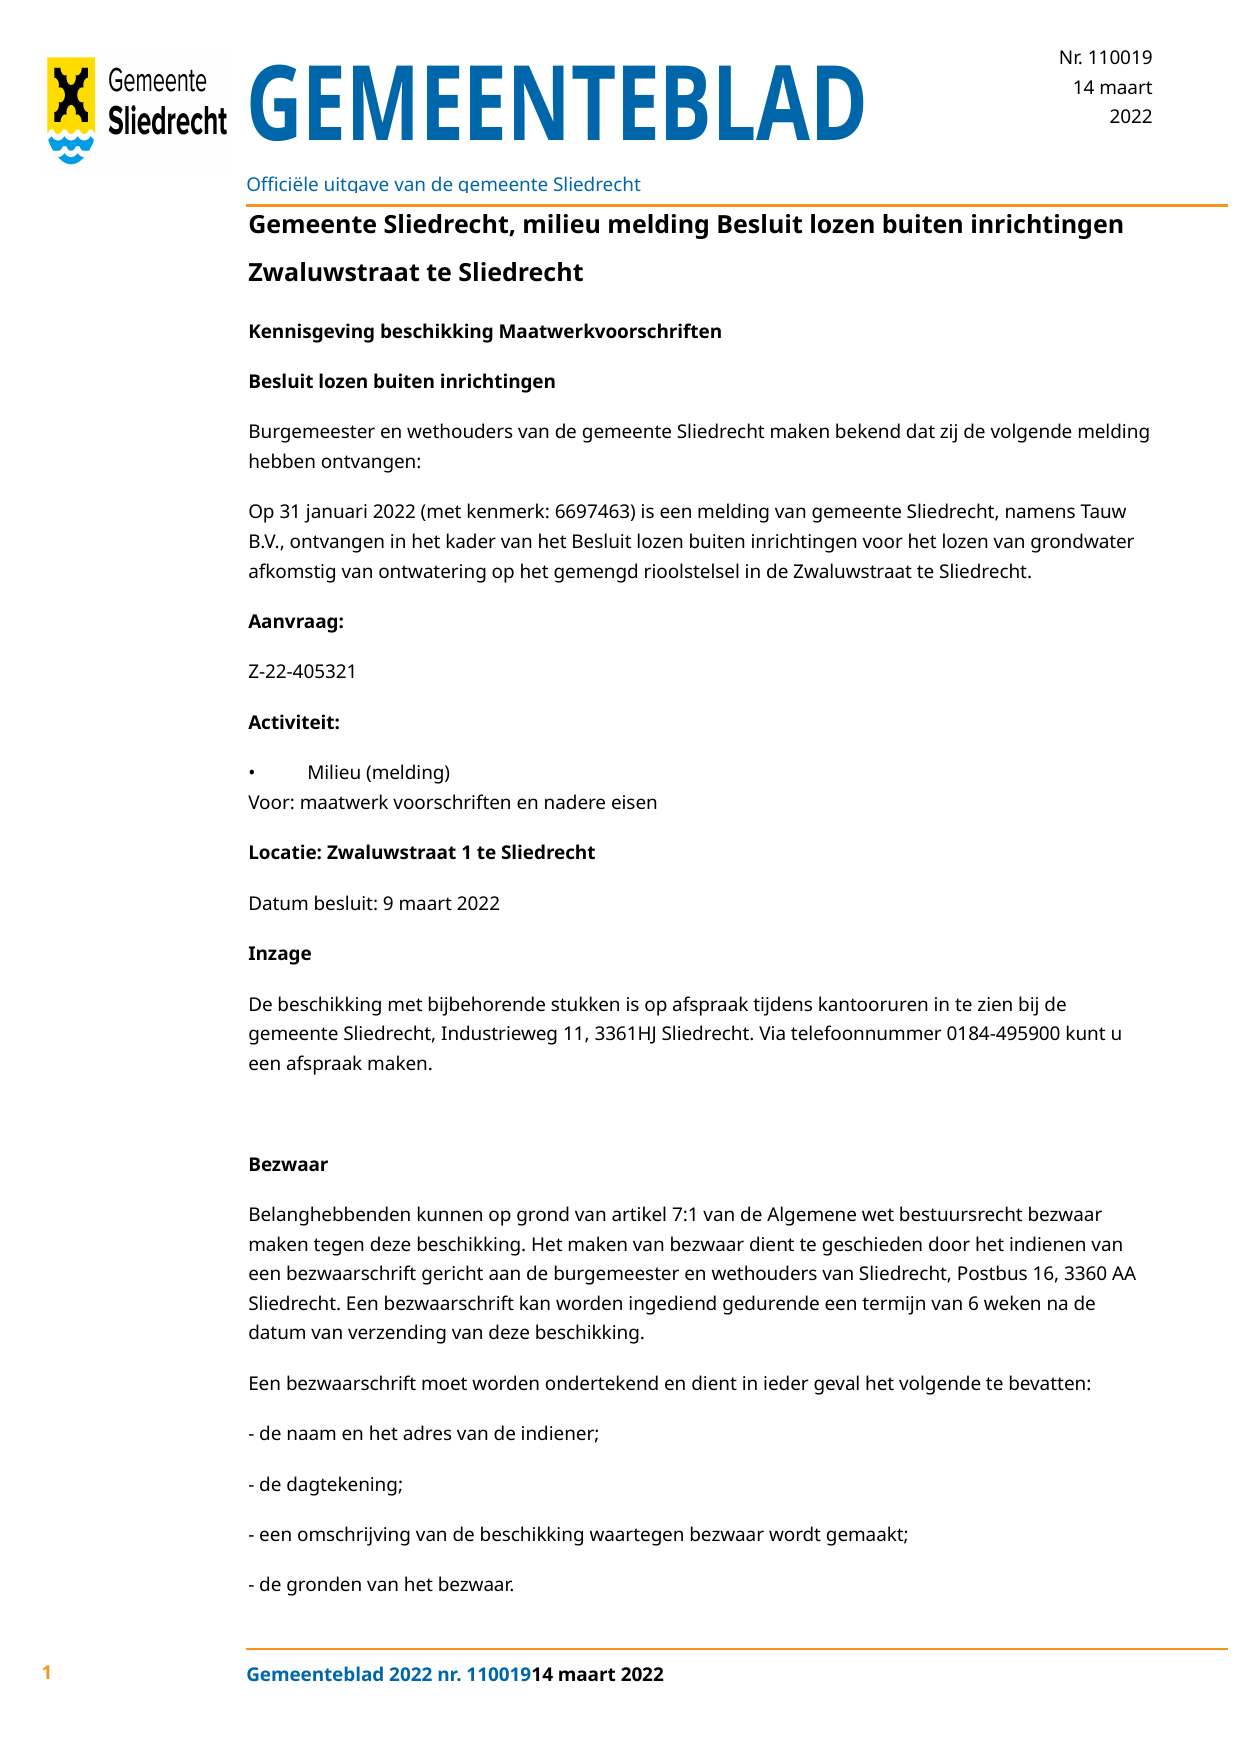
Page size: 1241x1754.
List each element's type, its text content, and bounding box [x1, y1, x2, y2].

picture [41, 47, 231, 172]
text Burgemeester en wethouders van de gemeente Sliedrecht maken bekend dat zij de volgende melding hebben ontvangen: [248, 419, 1152, 474]
text Op 31 januari 2022 (met kenmerk: 6697463) is een melding van gemeente Sliedrecht, namens Tauw B.V., ontvangen in het kader van het Besluit lozen buiten inrichtingen voor het lozen van grondwater afkomstig van ontwatering op het gemengd rioolstelsel in de Zwaluwstraat te Sliedrecht. [248, 499, 1152, 584]
text Belanghebbenden kunnen op grond van artikel 7:1 van de Algemene wet bestuursrecht bezwaar maken tegen deze beschikking. Het maken van bezwaar dient te geschieden door het indienen van een bezwaarschrift gericht aan de burgemeester en wethouders van Sliedrecht, Postbus 16, 3360 AA Sliedrecht. Een bezwaarschrift kan worden ingediend gedurende een termijn van 6 weken na de datum van verzending van deze beschikking. [248, 1201, 1152, 1345]
text - een omschrijving van de beschikking waartegen bezwaar wordt gemaakt; [248, 1521, 1152, 1547]
text Locatie: Zwaluwstraat 1 te Sliedrecht [248, 839, 1152, 865]
text Datum besluit: 9 maart 2022 [248, 890, 1152, 916]
text De beschikking met bijbehorende stukken is op afspraak tijdens kantooruren in te zien bij de gemeente Sliedrecht, Industrieweg 11, 3361HJ Sliedrecht. Via telefoonnummer 0184-495900 kunt u een afspraak maken. [248, 991, 1152, 1076]
text Kennisgeving beschikking Maatwerkvoorschriften [248, 318, 1152, 344]
text - de naam en het adres van de indiener; [248, 1420, 1152, 1446]
text Gemeente Sliedrecht, milieu melding Besluit lozen buiten inrichtingen Zwaluwstraat te Sliedrecht [248, 207, 1152, 288]
text - de gronden van het bezwaar. [248, 1572, 1152, 1597]
text Inzage [248, 940, 1152, 966]
text - de dagtekening; [248, 1471, 1152, 1497]
text Voor: maatwerk voorschriften en nadere eisen [248, 789, 1152, 815]
text Activiteit: [248, 709, 1152, 735]
text Aanvraag: [248, 608, 1152, 634]
text Een bezwaarschrift moet worden ondertekend en dient in ieder geval het volgende te bevatten: [248, 1370, 1152, 1396]
text Besluit lozen buiten inrichtingen [248, 368, 1152, 394]
text Bezwaar [248, 1151, 1152, 1177]
list Milieu (melding) [248, 759, 1152, 785]
text Z-22-405321 [248, 659, 1152, 684]
